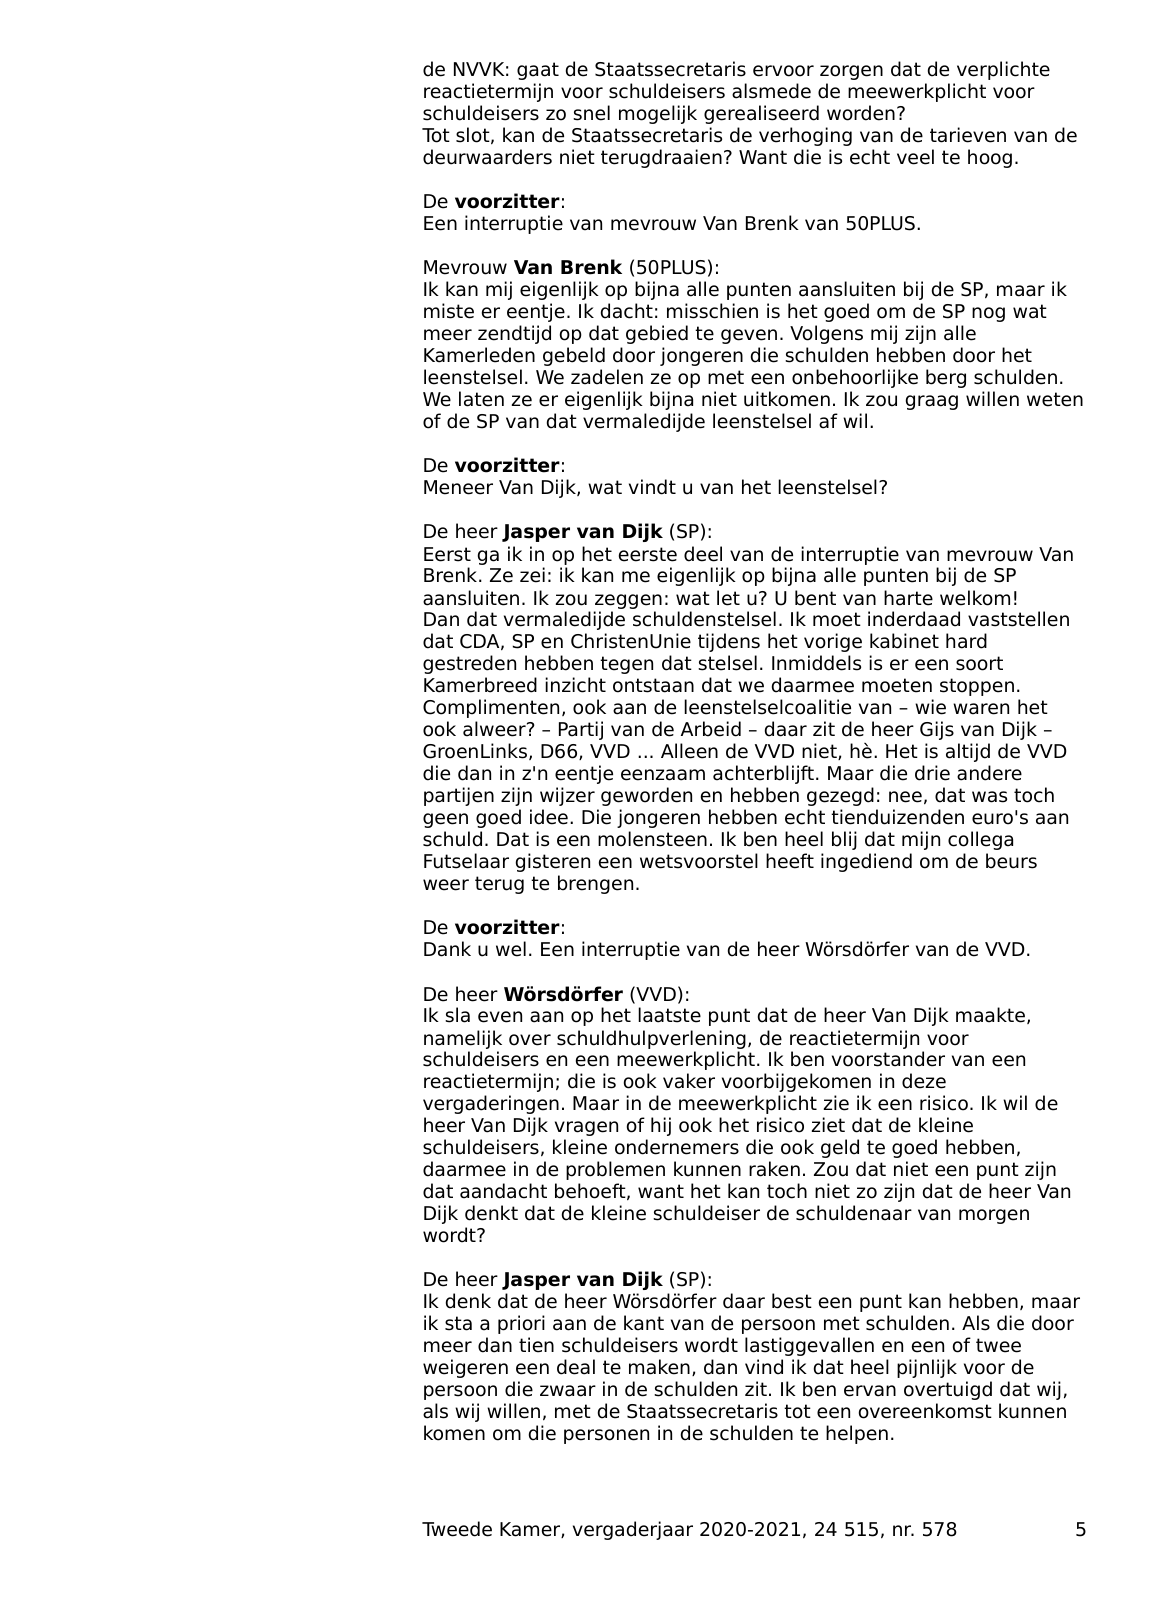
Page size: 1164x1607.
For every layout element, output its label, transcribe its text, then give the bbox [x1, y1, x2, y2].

text De heer Wörsdörfer (VVD): [422, 983, 1087, 1005]
text De heer Jasper van Dijk (SP): [422, 521, 1087, 543]
text Meneer Van Dijk, wat vindt u van het leenstelsel? [422, 477, 1087, 499]
text De voorzitter: [422, 191, 1087, 213]
text Ik denk dat de heer Wörsdörfer daar best een punt kan hebben, maar ik sta a priori aan de kant van de persoon met schulden. Als die door meer dan tien schuldeisers wordt lastiggevallen en een of twee weigeren een deal te maken, dan vind ik dat heel pijnlijk voor de persoon die zwaar in de schulden zit. Ik ben ervan overtuigd dat wij, als wij willen, met de Staatssecretaris tot een overeenkomst kunnen komen om die personen in de schulden te helpen. [422, 1291, 1087, 1445]
text De heer Jasper van Dijk (SP): [422, 1269, 1087, 1291]
text Dank u wel. Een interruptie van de heer Wörsdörfer van de VVD. [422, 939, 1087, 961]
text De voorzitter: [422, 917, 1087, 939]
text De voorzitter: [422, 455, 1087, 477]
text Ik sla even aan op het laatste punt dat de heer Van Dijk maakte, namelijk over schuldhulpverlening, de reactietermijn voor schuldeisers en een meewerkplicht. Ik ben voorstander van een reactietermijn; die is ook vaker voorbijgekomen in deze vergaderingen. Maar in de meewerkplicht zie ik een risico. Ik wil de heer Van Dijk vragen of hij ook het risico ziet dat de kleine schuldeisers, kleine ondernemers die ook geld te goed hebben, daarmee in de problemen kunnen raken. Zou dat niet een punt zijn dat aandacht behoeft, want het kan toch niet zo zijn dat de heer Van Dijk denkt dat de kleine schuldeiser de schuldenaar van morgen wordt? [422, 1005, 1087, 1247]
text de NVVK: gaat de Staatssecretaris ervoor zorgen dat de verplichte reactietermijn voor schuldeisers alsmede de meewerkplicht voor schuldeisers zo snel mogelijk gerealiseerd worden? [422, 59, 1087, 125]
text Tot slot, kan de Staatssecretaris de verhoging van de tarieven van de deurwaarders niet terugdraaien? Want die is echt veel te hoog. [422, 125, 1087, 169]
text Dan dat vermaledijde schuldenstelsel. Ik moet inderdaad vaststellen dat CDA, SP en ChristenUnie tijdens het vorige kabinet hard gestreden hebben tegen dat stelsel. Inmiddels is er een soort Kamerbreed inzicht ontstaan dat we daarmee moeten stoppen. Complimenten, ook aan de leenstelselcoalitie van – wie waren het ook alweer? – Partij van de Arbeid – daar zit de heer Gijs van Dijk – GroenLinks, D66, VVD ... Alleen de VVD niet, hè. Het is altijd de VVD die dan in z'n eentje eenzaam achterblijft. Maar die drie andere partijen zijn wijzer geworden en hebben gezegd: nee, dat was toch geen goed idee. Die jongeren hebben echt tienduizenden euro's aan schuld. Dat is een molensteen. Ik ben heel blij dat mijn collega Futselaar gisteren een wetsvoorstel heeft ingediend om de beurs weer terug te brengen. [422, 609, 1087, 895]
text Ik kan mij eigenlijk op bijna alle punten aansluiten bij de SP, maar ik miste er eentje. Ik dacht: misschien is het goed om de SP nog wat meer zendtijd op dat gebied te geven. Volgens mij zijn alle Kamerleden gebeld door jongeren die schulden hebben door het leenstelsel. We zadelen ze op met een onbehoorlijke berg schulden. We laten ze er eigenlijk bijna niet uitkomen. Ik zou graag willen weten of de SP van dat vermaledijde leenstelsel af wil. [422, 279, 1087, 433]
text Eerst ga ik in op het eerste deel van de interruptie van mevrouw Van Brenk. Ze zei: ik kan me eigenlijk op bijna alle punten bij de SP aansluiten. Ik zou zeggen: wat let u? U bent van harte welkom! [422, 543, 1087, 609]
text Mevrouw Van Brenk (50PLUS): [422, 257, 1087, 279]
text Een interruptie van mevrouw Van Brenk van 50PLUS. [422, 213, 1087, 235]
